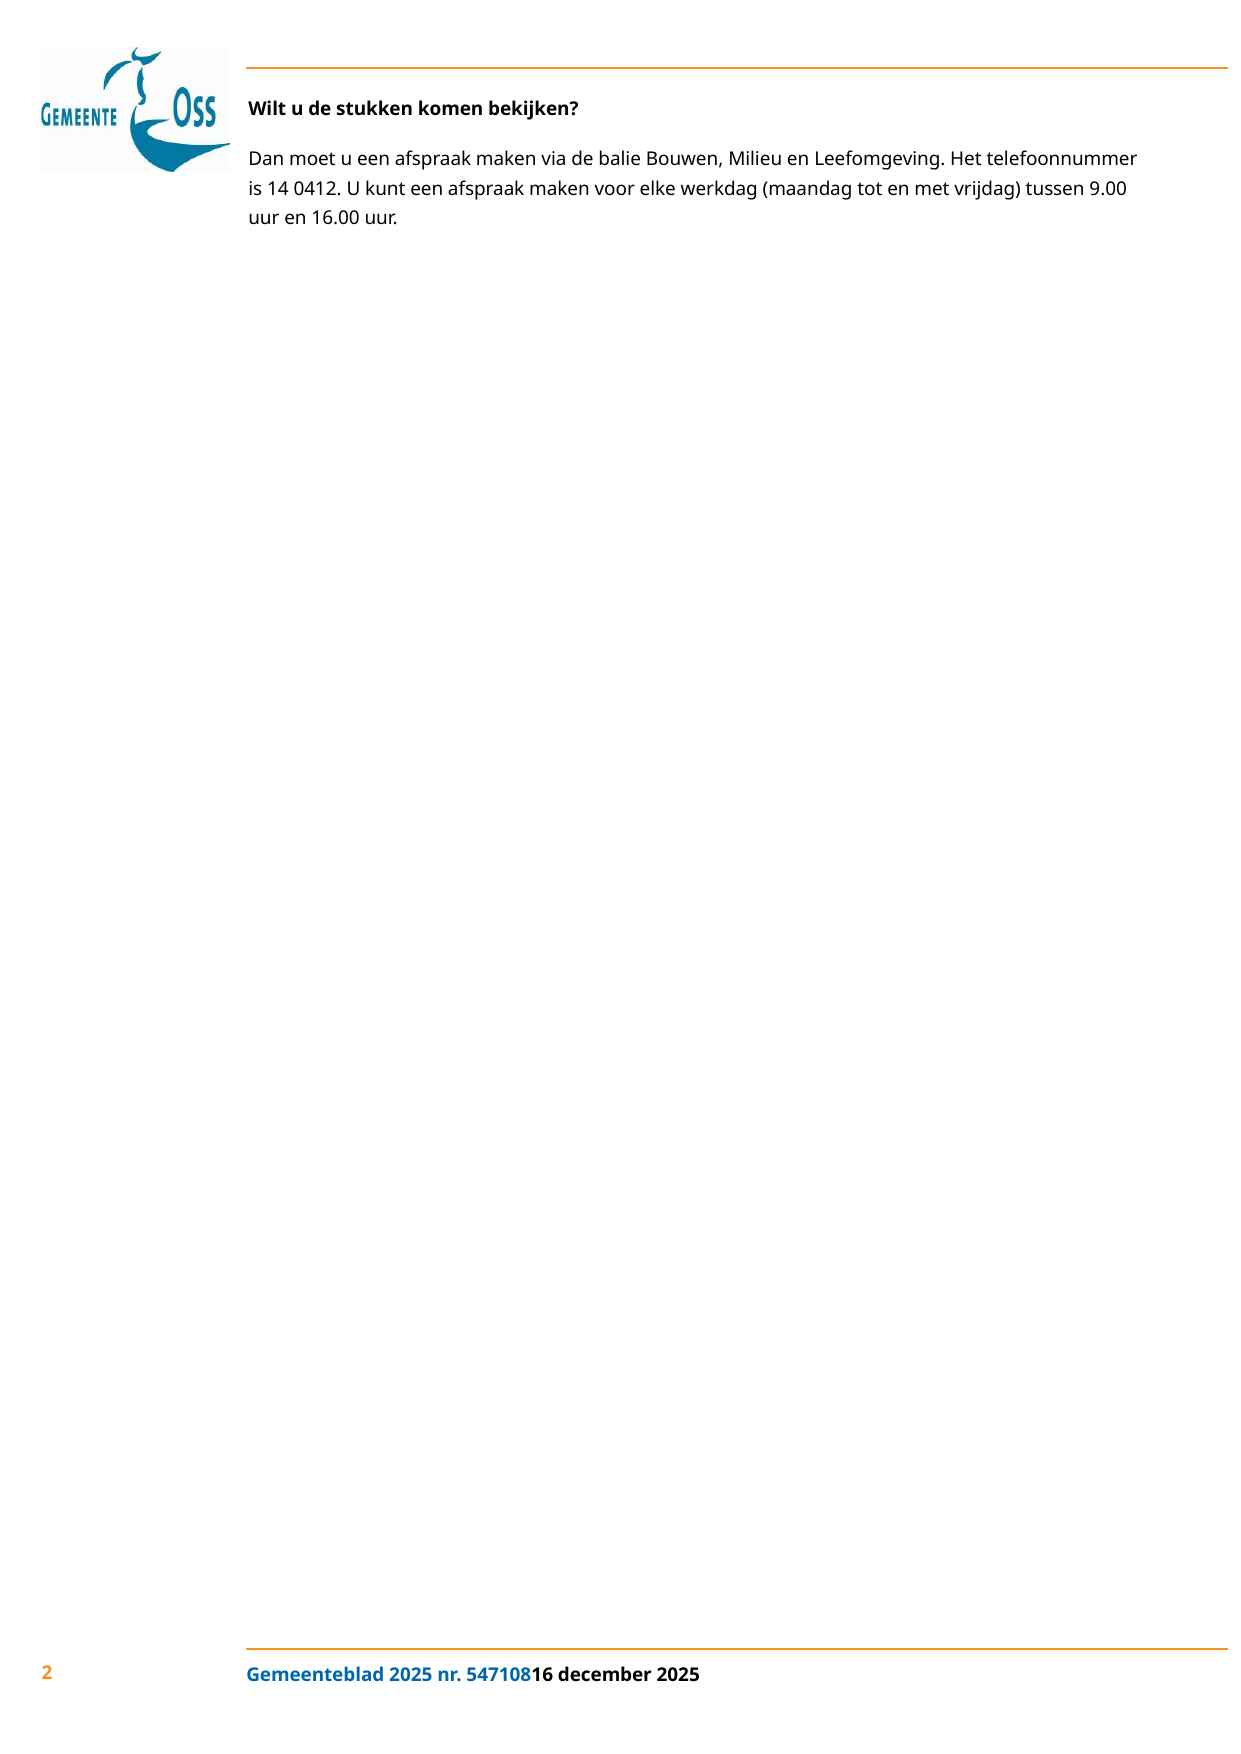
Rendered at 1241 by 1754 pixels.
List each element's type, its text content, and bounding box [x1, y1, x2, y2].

text Wilt u de stukken komen bekijken? [248, 95, 1152, 121]
text Dan moet u een afspraak maken via de balie Bouwen, Milieu en Leefomgeving. Het telefoonnummer is 14 0412. U kunt een afspraak maken voor elke werkdag (maandag tot en met vrijdag) tussen 9.00 uur en 16.00 uur. [248, 145, 1152, 230]
picture [41, 47, 231, 172]
